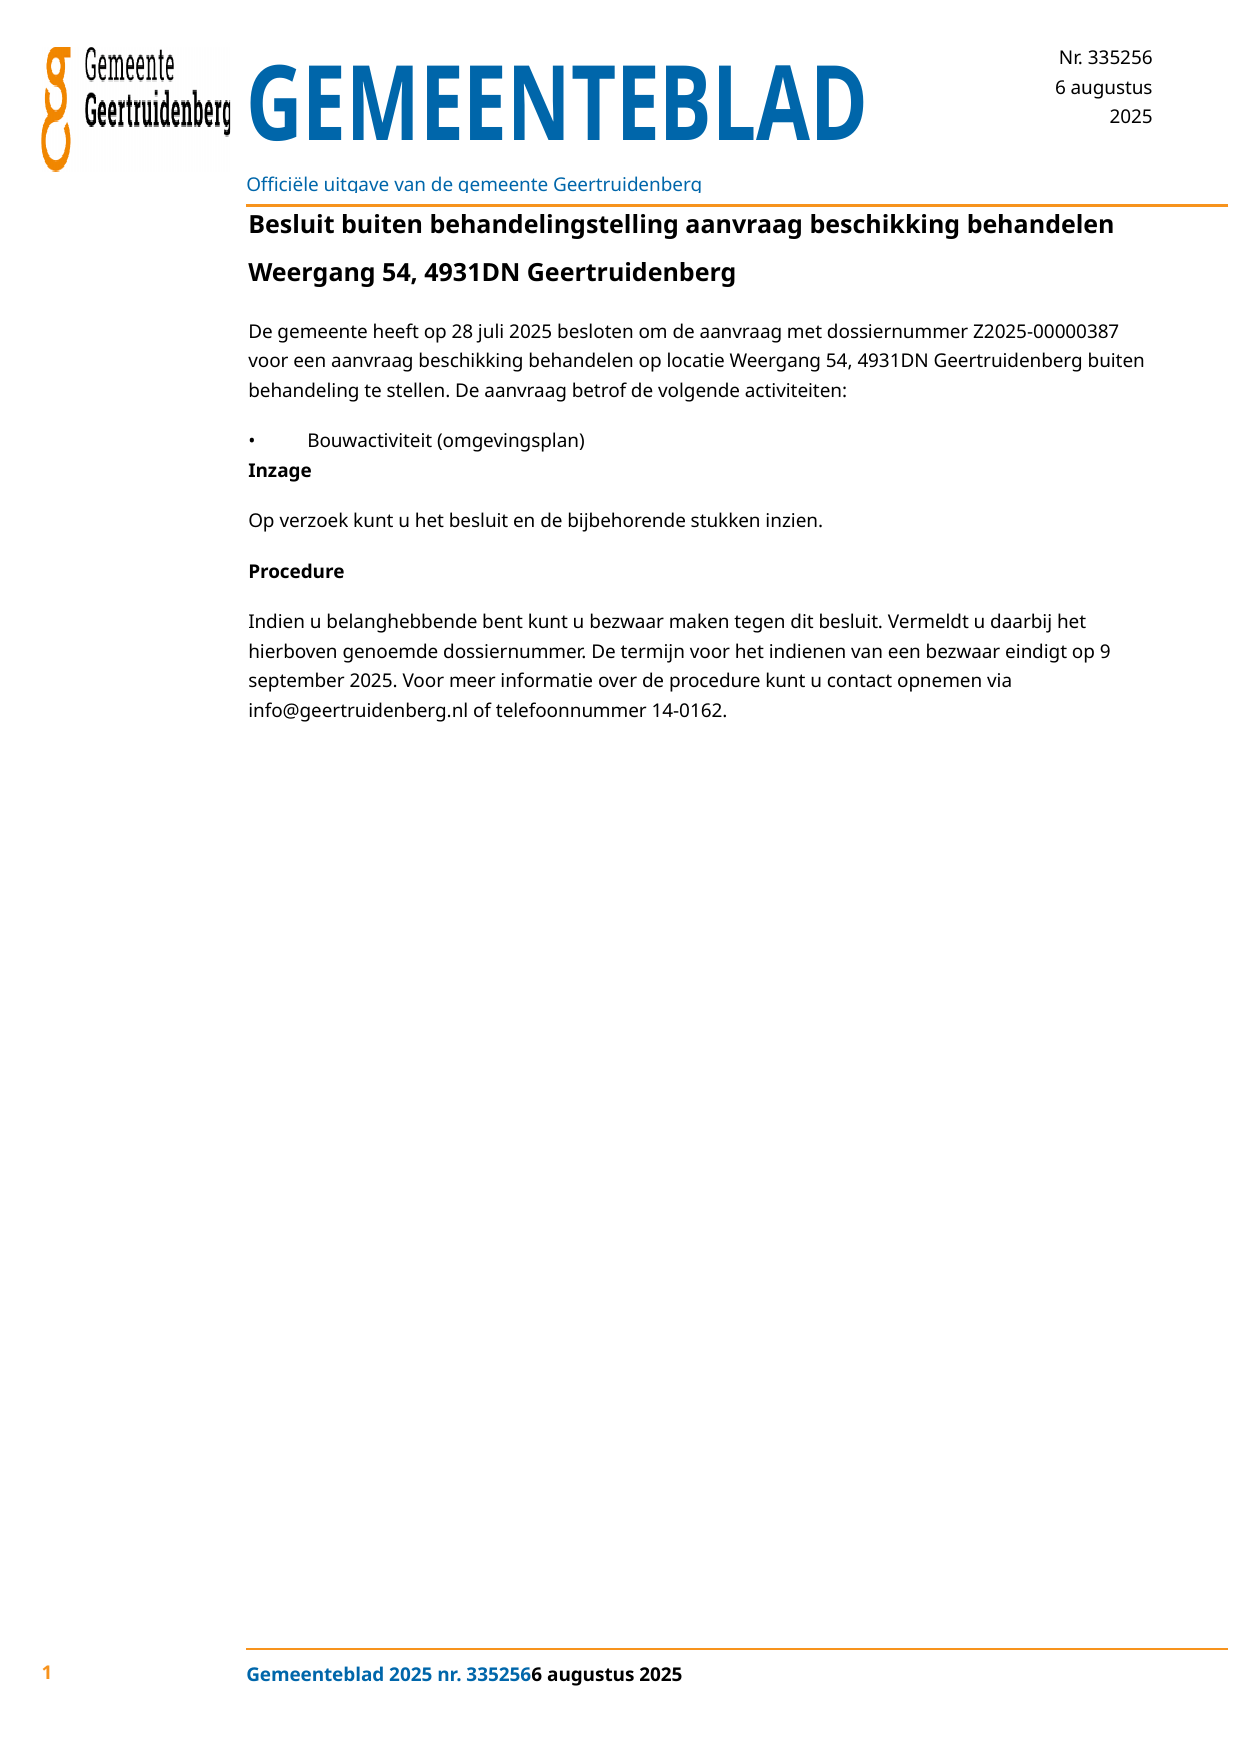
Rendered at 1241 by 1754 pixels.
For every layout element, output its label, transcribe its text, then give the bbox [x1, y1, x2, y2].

text Procedure [248, 558, 1152, 584]
text Indien u belanghebbende bent kunt u bezwaar maken tegen dit besluit. Vermeldt u daarbij het hierboven genoemde dossiernummer. De termijn voor het indienen van een bezwaar eindigt op 9 september 2025. Voor meer informatie over de procedure kunt u contact opnemen via info@geertruidenberg.nl of telefoonnummer 14-0162. [248, 608, 1152, 723]
picture [41, 47, 231, 172]
list Bouwactiviteit (omgevingsplan) [248, 427, 1152, 453]
text Inzage [248, 457, 1152, 483]
text De gemeente heeft op 28 juli 2025 besloten om de aanvraag met dossiernummer Z2025-00000387 voor een aanvraag beschikking behandelen op locatie Weergang 54, 4931DN Geertruidenberg buiten behandeling te stellen. De aanvraag betrof de volgende activiteiten: [248, 318, 1152, 403]
text Besluit buiten behandelingstelling aanvraag beschikking behandelen Weergang 54, 4931DN Geertruidenberg [248, 207, 1152, 288]
text Op verzoek kunt u het besluit en de bijbehorende stukken inzien. [248, 507, 1152, 533]
